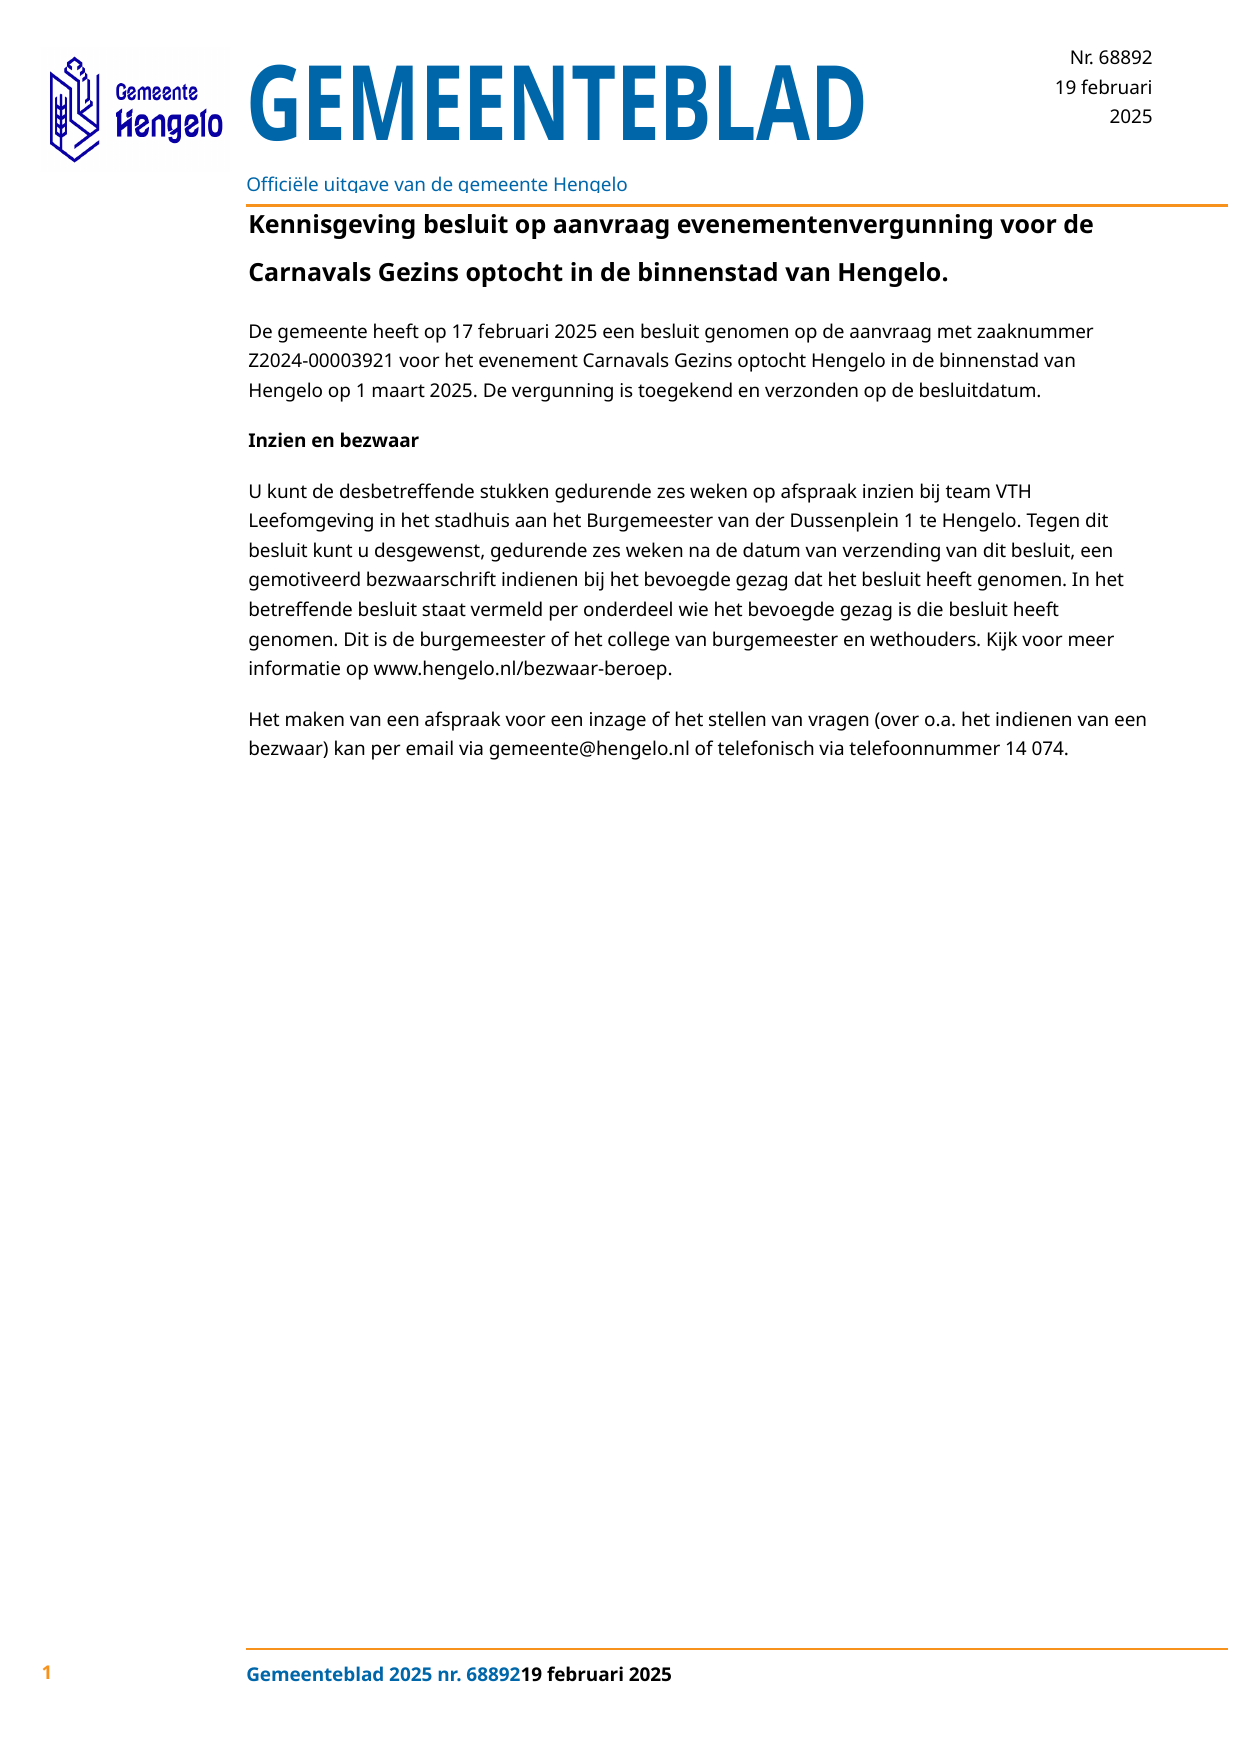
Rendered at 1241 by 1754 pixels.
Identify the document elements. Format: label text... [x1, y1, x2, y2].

text Inzien en bezwaar [248, 427, 1152, 453]
text De gemeente heeft op 17 februari 2025 een besluit genomen op de aanvraag met zaaknummer Z2024-00003921 voor het evenement Carnavals Gezins optocht Hengelo in de binnenstad van Hengelo op 1 maart 2025. De vergunning is toegekend en verzonden op de besluitdatum. [248, 318, 1152, 403]
text U kunt de desbetreffende stukken gedurende zes weken op afspraak inzien bij team VTH Leefomgeving in het stadhuis aan het Burgemeester van der Dussenplein 1 te Hengelo. Tegen dit besluit kunt u desgewenst, gedurende zes weken na de datum van verzending van dit besluit, een gemotiveerd bezwaarschrift indienen bij het bevoegde gezag dat het besluit heeft genomen. In het betreffende besluit staat vermeld per onderdeel wie het bevoegde gezag is die besluit heeft genomen. Dit is de burgemeester of het college van burgemeester en wethouders. Kijk voor meer informatie op www.hengelo.nl/bezwaar-beroep. [248, 478, 1152, 681]
text Het maken van een afspraak voor een inzage of het stellen van vragen (over o.a. het indienen van een bezwaar) kan per email via gemeente@hengelo.nl of telefonisch via telefoonnummer 14 074. [248, 706, 1152, 761]
picture [41, 47, 231, 172]
text Kennisgeving besluit op aanvraag evenementenvergunning voor de Carnavals Gezins optocht in de binnenstad van Hengelo. [248, 207, 1152, 288]
